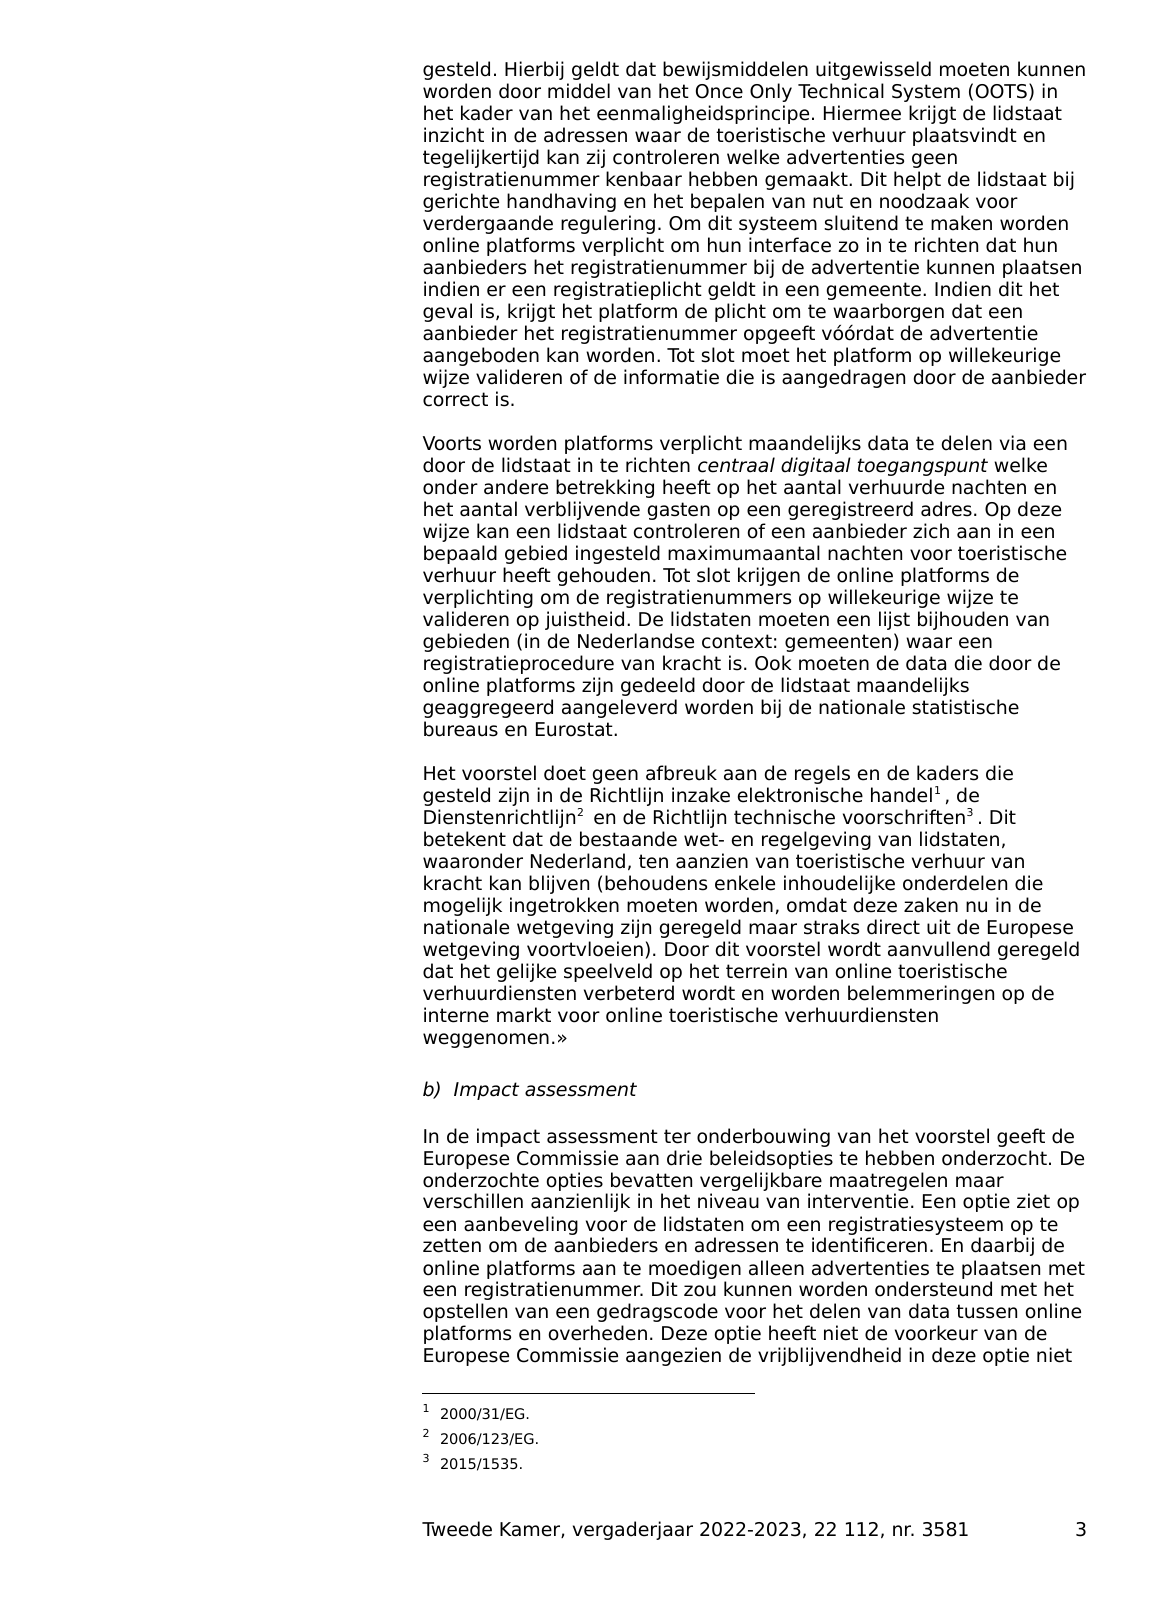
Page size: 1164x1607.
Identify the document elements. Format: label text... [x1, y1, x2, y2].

text In de impact assessment ter onderbouwing van het voorstel geeft de Europese Commissie aan drie beleidsopties te hebben onderzocht. De onderzochte opties bevatten vergelijkbare maatregelen maar verschillen aanzienlijk in het niveau van interventie. Een optie ziet op een aanbeveling voor de lidstaten om een registratiesysteem op te zetten om de aanbieders en adressen te identificeren. En daarbij de online platforms aan te moedigen alleen advertenties te plaatsen met een registratienummer. Dit zou kunnen worden ondersteund met het opstellen van een gedragscode voor het delen van data tussen online platforms en overheden. Deze optie heeft niet de voorkeur van de Europese Commissie aangezien de vrijblijvendheid in deze optie niet [422, 1126, 1087, 1367]
text 2006/123/EG. [422, 1427, 1087, 1449]
text 2015/1535. [422, 1452, 1087, 1474]
subtitle b) Impact assessment [422, 1078, 1087, 1101]
text gesteld. Hierbij geldt dat bewijsmiddelen uitgewisseld moeten kunnen worden door middel van het Once Only Technical System (OOTS) in het kader van het eenmaligheidsprincipe. Hiermee krijgt de lidstaat inzicht in de adressen waar de toeristische verhuur plaatsvindt en tegelijkertijd kan zij controleren welke advertenties geen registratienummer kenbaar hebben gemaakt. Dit helpt de lidstaat bij gerichte handhaving en het bepalen van nut en noodzaak voor verdergaande regulering. Om dit systeem sluitend te maken worden online platforms verplicht om hun interface zo in te richten dat hun aanbieders het registratienummer bij de advertentie kunnen plaatsen indien er een registratieplicht geldt in een gemeente. Indien dit het geval is, krijgt het platform de plicht om te waarborgen dat een aanbieder het registratienummer opgeeft vóórdat de advertentie aangeboden kan worden. Tot slot moet het platform op willekeurige wijze valideren of de informatie die is aangedragen door de aanbieder correct is. [422, 59, 1087, 411]
text 2000/31/EG. [422, 1402, 1087, 1424]
text Het voorstel doet geen afbreuk aan de regels en de kaders die gesteld zijn in de Richtlijn inzake elektronische handel, de Dienstenrichtlijn en de Richtlijn technische voorschriften. Dit betekent dat de bestaande wet- en regelgeving van lidstaten, waaronder Nederland, ten aanzien van toeristische verhuur van kracht kan blijven (behoudens enkele inhoudelijke onderdelen die mogelijk ingetrokken moeten worden, omdat deze zaken nu in de nationale wetgeving zijn geregeld maar straks direct uit de Europese wetgeving voortvloeien). Door dit voorstel wordt aanvullend geregeld dat het gelijke speelveld op het terrein van online toeristische verhuurdiensten verbeterd wordt en worden belemmeringen op de interne markt voor online toeristische verhuurdiensten weggenomen.» [422, 763, 1087, 1048]
text Voorts worden platforms verplicht maandelijks data te delen via een door de lidstaat in te richten centraal digitaal toegangspunt welke onder andere betrekking heeft op het aantal verhuurde nachten en het aantal verblijvende gasten op een geregistreerd adres. Op deze wijze kan een lidstaat controleren of een aanbieder zich aan in een bepaald gebied ingesteld maximumaantal nachten voor toeristische verhuur heeft gehouden. Tot slot krijgen de online platforms de verplichting om de registratienummers op willekeurige wijze te valideren op juistheid. De lidstaten moeten een lijst bijhouden van gebieden (in de Nederlandse context: gemeenten) waar een registratieprocedure van kracht is. Ook moeten de data die door de online platforms zijn gedeeld door de lidstaat maandelijks geaggregeerd aangeleverd worden bij de nationale statistische bureaus en Eurostat. [422, 433, 1087, 741]
